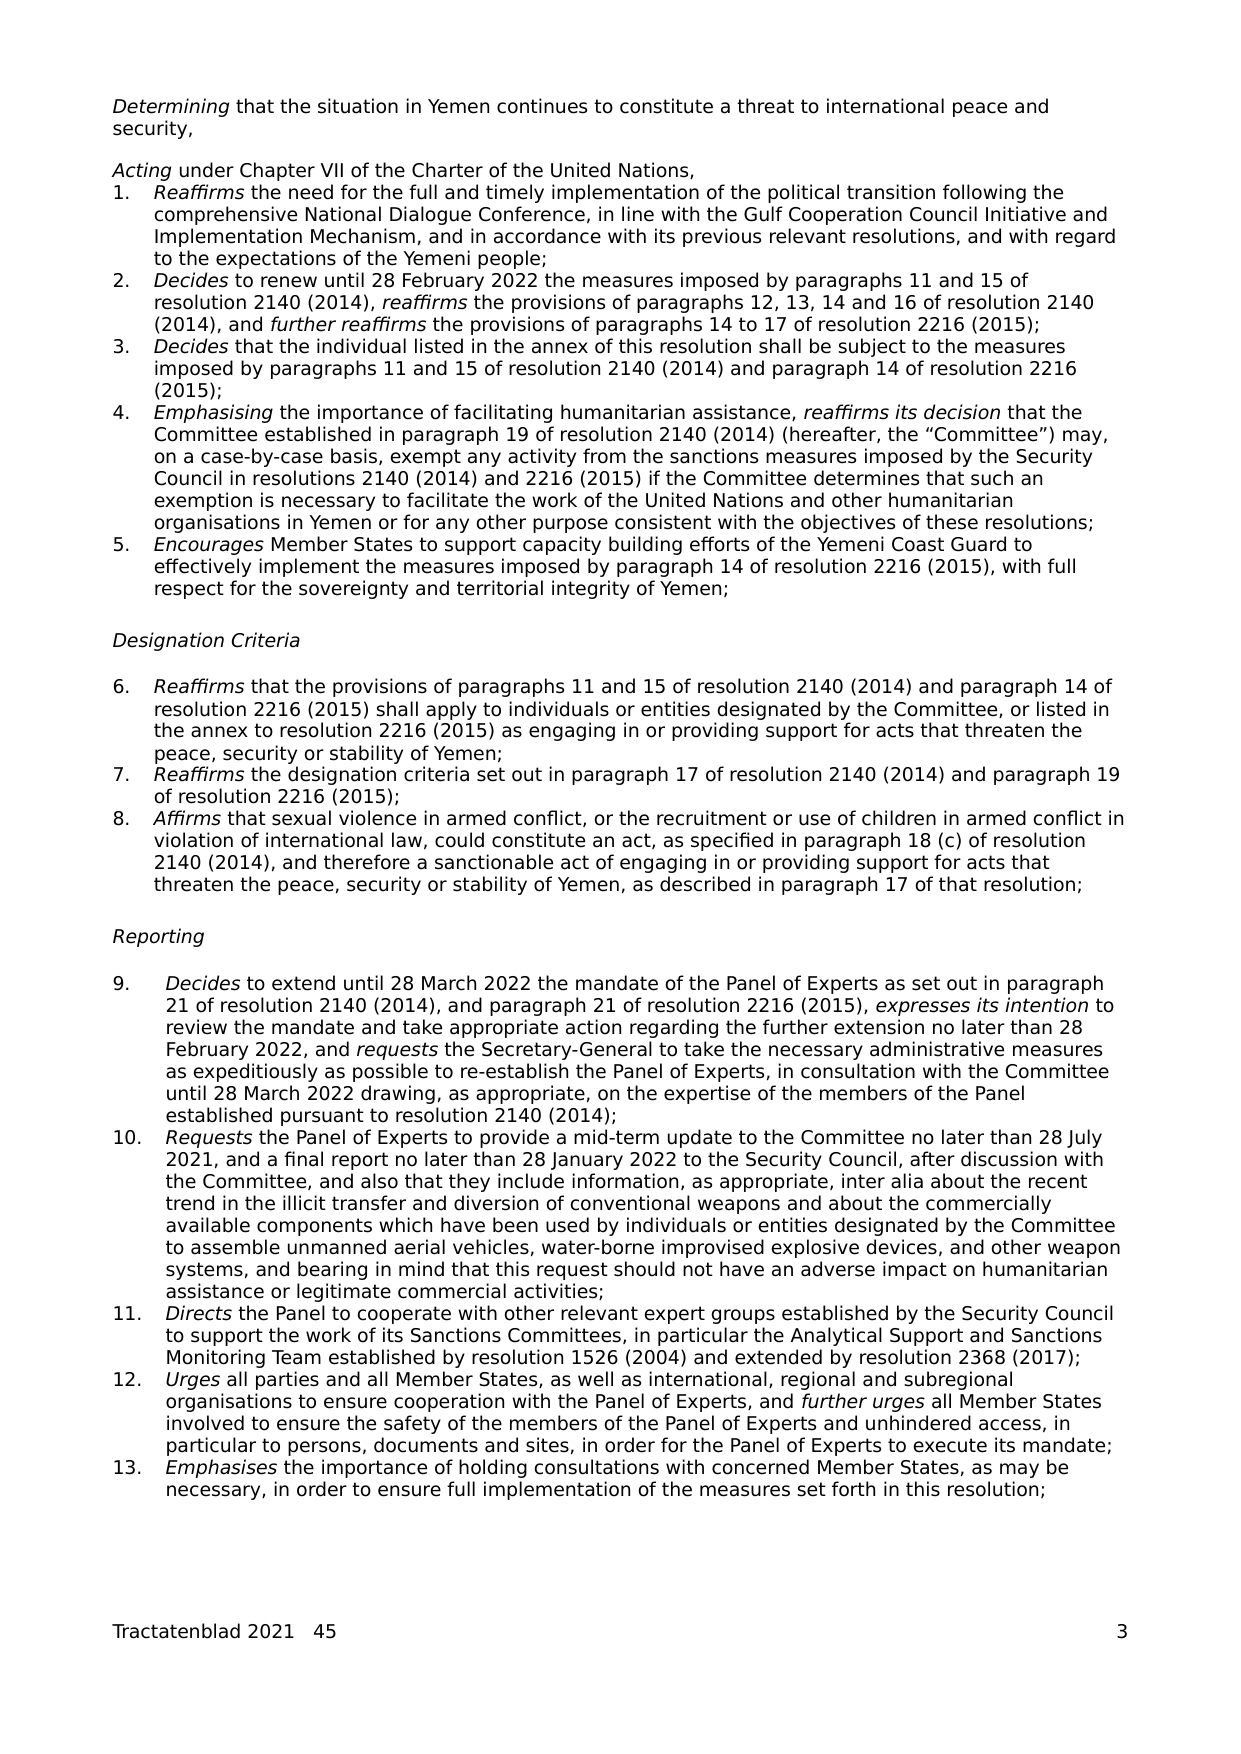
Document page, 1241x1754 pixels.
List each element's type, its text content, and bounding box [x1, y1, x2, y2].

text 12. Urges all parties and all Member States, as well as international, regional and subregional organisations to ensure cooperation with the Panel of Experts, and further urges all Member States involved to ensure the safety of the members of the Panel of Experts and unhindered access, in particular to persons, documents and sites, in order for the Panel of Experts to execute its mandate; [112, 1369, 1128, 1457]
text 13. Emphasises the importance of holding consultations with concerned Member States, as may be necessary, in order to ensure full implementation of the measures set forth in this resolution; [112, 1457, 1128, 1501]
text 9. Decides to extend until 28 March 2022 the mandate of the Panel of Experts as set out in paragraph 21 of resolution 2140 (2014), and paragraph 21 of resolution 2216 (2015), expresses its intention to review the mandate and take appropriate action regarding the further extension no later than 28 February 2022, and requests the Secretary-General to take the necessary administrative measures as expeditiously as possible to re-establish the Panel of Experts, in consultation with the Committee until 28 March 2022 drawing, as appropriate, on the expertise of the members of the Panel established pursuant to resolution 2140 (2014); [112, 973, 1128, 1127]
subtitle Designation Criteria [112, 629, 1128, 651]
text 11. Directs the Panel to cooperate with other relevant expert groups established by the Security Council to support the work of its Sanctions Committees, in particular the Analytical Support and Sanctions Monitoring Team established by resolution 1526 (2004) and extended by resolution 2368 (2017); [112, 1303, 1128, 1369]
text 10. Requests the Panel of Experts to provide a mid-term update to the Committee no later than 28 July 2021, and a final report no later than 28 January 2022 to the Security Council, after discussion with the Committee, and also that they include information, as appropriate, inter alia about the recent trend in the illicit transfer and diversion of conventional weapons and about the commercially available components which have been used by individuals or entities designated by the Committee to assemble unmanned aerial vehicles, water-borne improvised explosive devices, and other weapon systems, and bearing in mind that this request should not have an adverse impact on humanitarian assistance or legitimate commercial activities; [112, 1127, 1128, 1303]
text Determining that the situation in Yemen continues to constitute a threat to international peace and security, [112, 96, 1128, 140]
text 5. Encourages Member States to support capacity building efforts of the Yemeni Coast Guard to effectively implement the measures imposed by paragraph 14 of resolution 2216 (2015), with full respect for the sovereignty and territorial integrity of Yemen; [112, 533, 1128, 599]
text 3. Decides that the individual listed in the annex of this resolution shall be subject to the measures imposed by paragraphs 11 and 15 of resolution 2140 (2014) and paragraph 14 of resolution 2216 (2015); [112, 336, 1128, 402]
text 4. Emphasising the importance of facilitating humanitarian assistance, reaffirms its decision that the Committee established in paragraph 19 of resolution 2140 (2014) (hereafter, the “Committee”) may, on a case-by-case basis, exempt any activity from the sanctions measures imposed by the Security Council in resolutions 2140 (2014) and 2216 (2015) if the Committee determines that such an exemption is necessary to facilitate the work of the United Nations and other humanitarian organisations in Yemen or for any other purpose consistent with the objectives of these resolutions; [112, 402, 1128, 533]
text Acting under Chapter VII of the Charter of the United Nations, [112, 160, 1128, 182]
text 2. Decides to renew until 28 February 2022 the measures imposed by paragraphs 11 and 15 of resolution 2140 (2014), reaffirms the provisions of paragraphs 12, 13, 14 and 16 of resolution 2140 (2014), and further reaffirms the provisions of paragraphs 14 to 17 of resolution 2216 (2015); [112, 270, 1128, 336]
text 6. Reaffirms that the provisions of paragraphs 11 and 15 of resolution 2140 (2014) and paragraph 14 of resolution 2216 (2015) shall apply to individuals or entities designated by the Committee, or listed in the annex to resolution 2216 (2015) as engaging in or providing support for acts that threaten the peace, security or stability of Yemen; [112, 676, 1128, 764]
text 8. Affirms that sexual violence in armed conflict, or the recruitment or use of children in armed conflict in violation of international law, could constitute an act, as specified in paragraph 18 (c) of resolution 2140 (2014), and therefore a sanctionable act of engaging in or providing support for acts that threaten the peace, security or stability of Yemen, as described in paragraph 17 of that resolution; [112, 808, 1128, 896]
text 7. Reaffirms the designation criteria set out in paragraph 17 of resolution 2140 (2014) and paragraph 19 of resolution 2216 (2015); [112, 764, 1128, 808]
text 1. Reaffirms the need for the full and timely implementation of the political transition following the comprehensive National Dialogue Conference, in line with the Gulf Cooperation Council Initiative and Implementation Mechanism, and in accordance with its previous relevant resolutions, and with regard to the expectations of the Yemeni people; [112, 182, 1128, 270]
subtitle Reporting [112, 926, 1128, 948]
